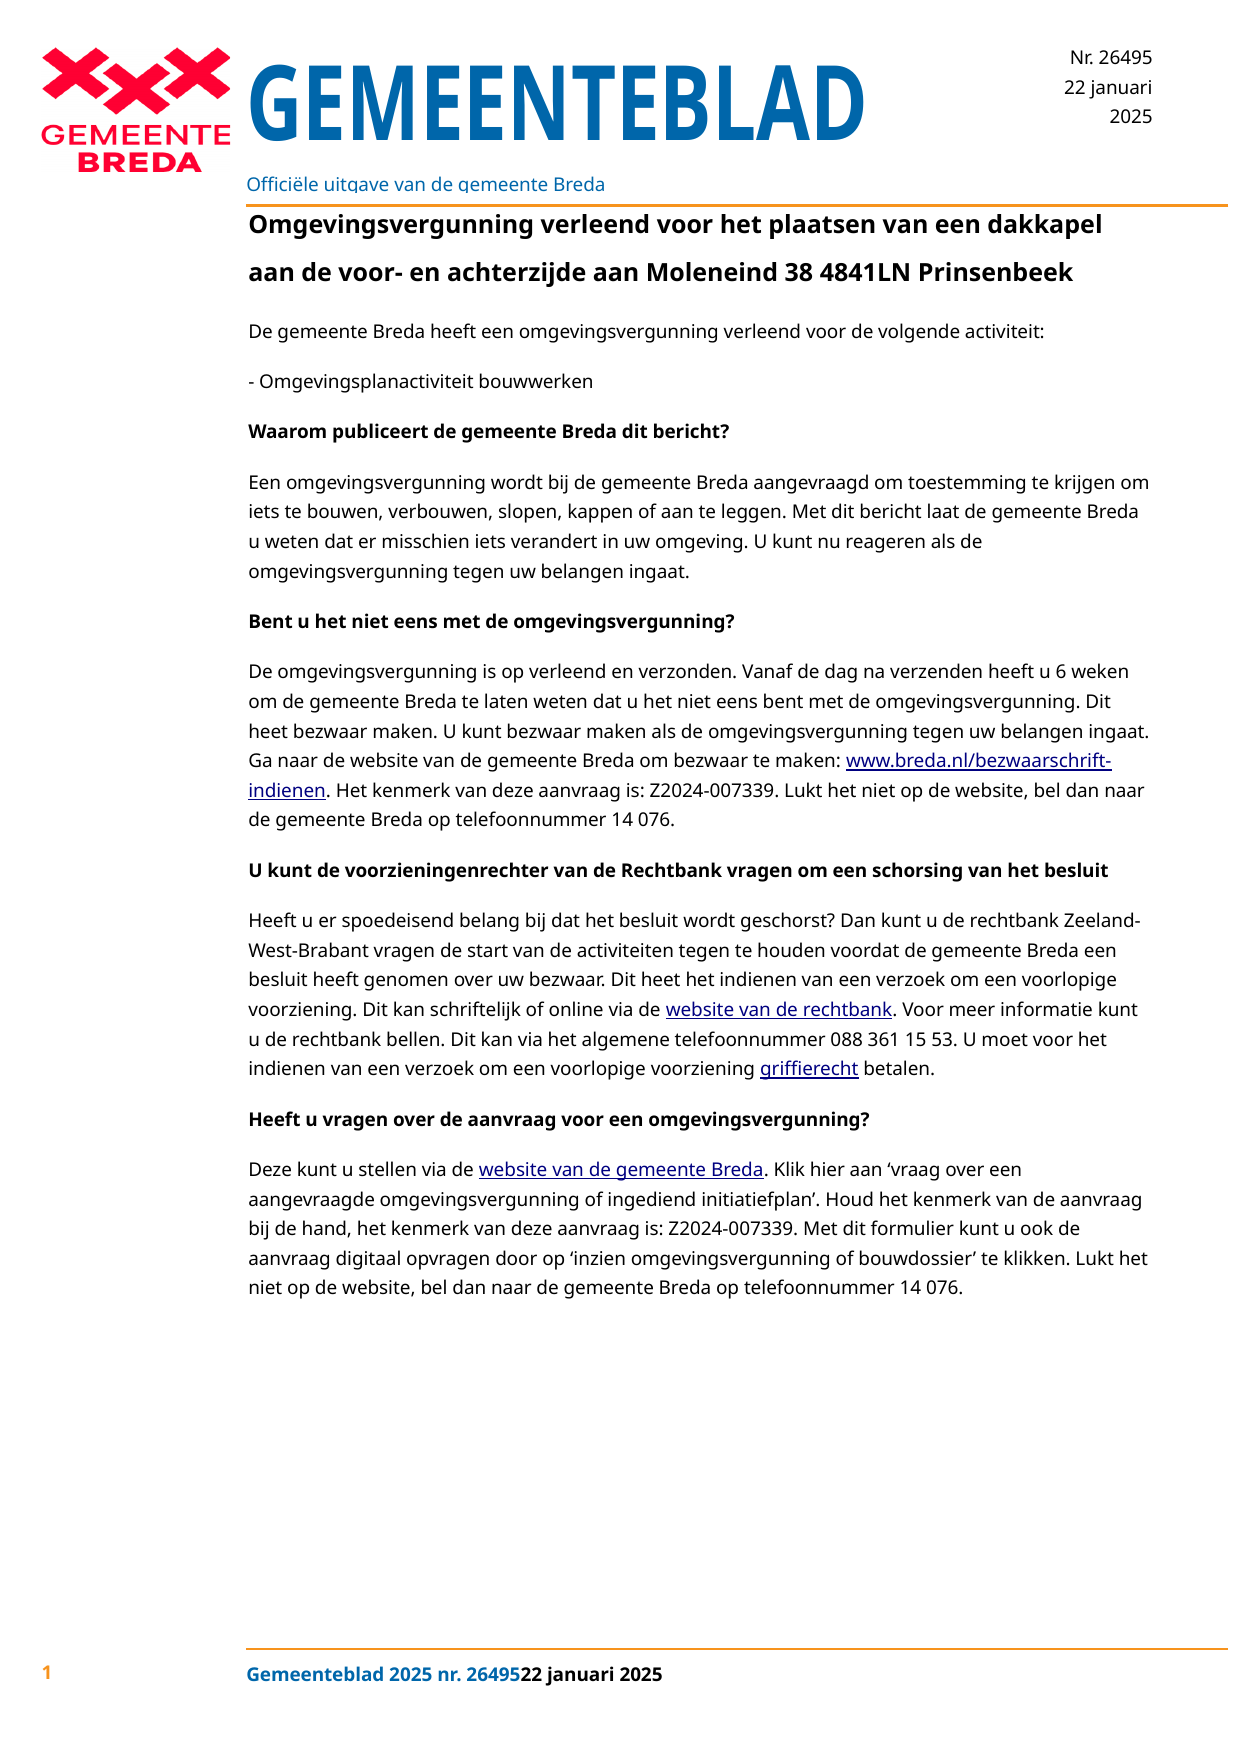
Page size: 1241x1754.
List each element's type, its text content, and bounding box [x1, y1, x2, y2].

text Heeft u vragen over de aanvraag voor een omgevingsvergunning? [248, 1106, 1152, 1132]
text Omgevingsvergunning verleend voor het plaatsen van een dakkapel aan de voor- en achterzijde aan Moleneind 38 4841LN Prinsenbeek [248, 207, 1152, 288]
picture [41, 47, 231, 172]
text - Omgevingsplanactiviteit bouwwerken [248, 368, 1152, 394]
text Een omgevingsvergunning wordt bij de gemeente Breda aangevraagd om toestemming te krijgen om iets te bouwen, verbouwen, slopen, kappen of aan te leggen. Met dit bericht laat de gemeente Breda u weten dat er misschien iets verandert in uw omgeving. U kunt nu reageren als de omgevingsvergunning tegen uw belangen ingaat. [248, 469, 1152, 584]
text De omgevingsvergunning is op verleend en verzonden. Vanaf de dag na verzenden heeft u 6 weken om de gemeente Breda te laten weten dat u het niet eens bent met de omgevingsvergunning. Dit heet bezwaar maken. U kunt bezwaar maken als de omgevingsvergunning tegen uw belangen ingaat. Ga naar de website van de gemeente Breda om bezwaar te maken: www.breda.nl/bezwaarschrift-indienen. Het kenmerk van deze aanvraag is: Z2024-007339. Lukt het niet op de website, bel dan naar de gemeente Breda op telefoonnummer 14 076. [248, 659, 1152, 832]
text U kunt de voorzieningenrechter van de Rechtbank vragen om een schorsing van het besluit [248, 857, 1152, 883]
text De gemeente Breda heeft een omgevingsvergunning verleend voor de volgende activiteit: [248, 318, 1152, 344]
text Bent u het niet eens met de omgevingsvergunning? [248, 608, 1152, 634]
text Waarom publiceert de gemeente Breda dit bericht? [248, 419, 1152, 444]
text Deze kunt u stellen via de website van de gemeente Breda. Klik hier aan ‘vraag over een aangevraagde omgevingsvergunning of ingediend initiatiefplan’. Houd het kenmerk van de aanvraag bij de hand, het kenmerk van deze aanvraag is: Z2024-007339. Met dit formulier kunt u ook de aanvraag digitaal opvragen door op ‘inzien omgevingsvergunning of bouwdossier’ te klikken. Lukt het niet op de website, bel dan naar de gemeente Breda op telefoonnummer 14 076. [248, 1156, 1152, 1300]
text Heeft u er spoedeisend belang bij dat het besluit wordt geschorst? Dan kunt u de rechtbank Zeeland-West-Brabant vragen de start van de activiteiten tegen te houden voordat de gemeente Breda een besluit heeft genomen over uw bezwaar. Dit heet het indienen van een verzoek om een voorlopige voorziening. Dit kan schriftelijk of online via de website van de rechtbank. Voor meer informatie kunt u de rechtbank bellen. Dit kan via het algemene telefoonnummer 088 361 15 53. U moet voor het indienen van een verzoek om een voorlopige voorziening griffierecht betalen. [248, 907, 1152, 1081]
